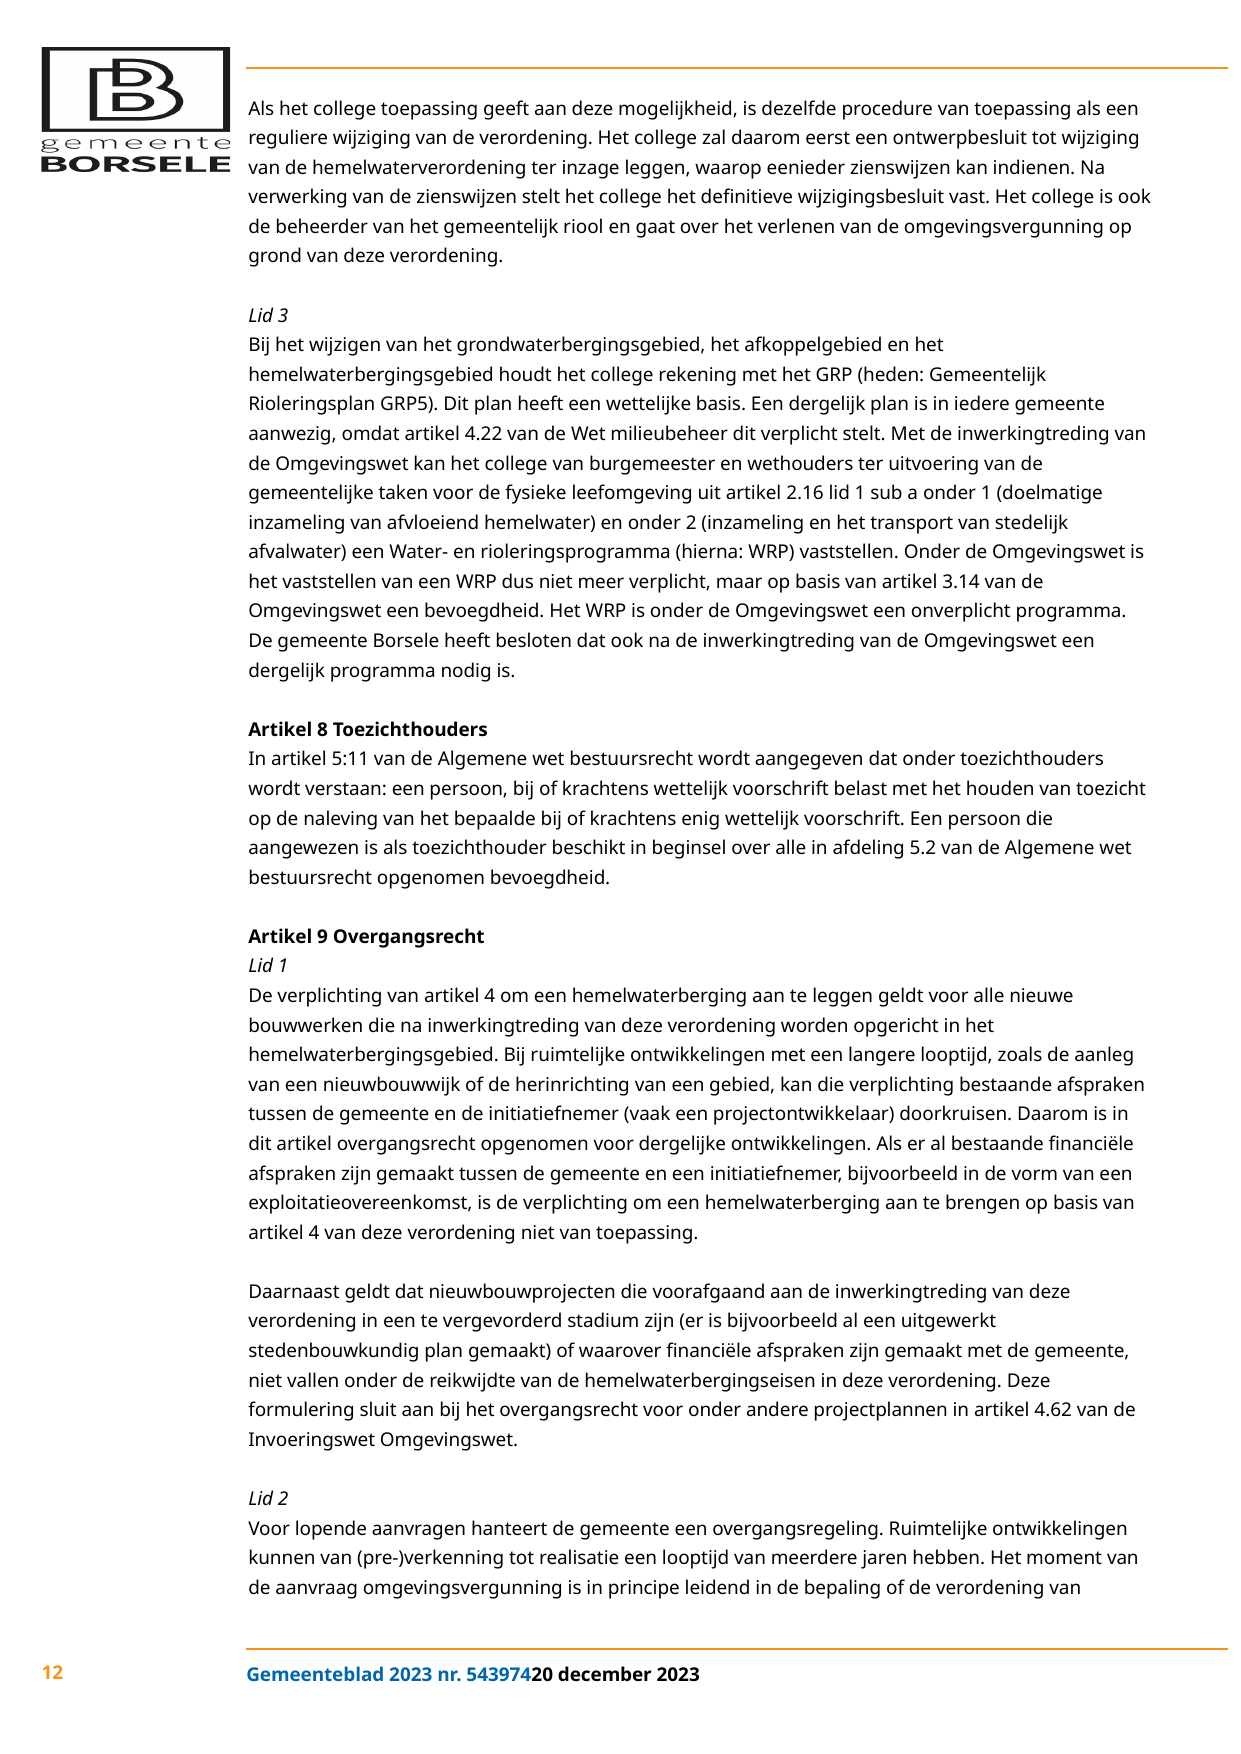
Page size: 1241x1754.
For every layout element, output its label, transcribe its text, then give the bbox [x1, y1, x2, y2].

text Voor lopende aanvragen hanteert de gemeente een overgangsregeling. Ruimtelijke ontwikkelingen kunnen van (pre-)verkenning tot realisatie een looptijd van meerdere jaren hebben. Het moment van de aanvraag omgevingsvergunning is in principe leidend in de bepaling of de verordening van [248, 1515, 1152, 1600]
text Als het college toepassing geeft aan deze mogelijkheid, is dezelfde procedure van toepassing als een reguliere wijziging van de verordening. Het college zal daarom eerst een ontwerpbesluit tot wijziging van de hemelwaterverordening ter inzage leggen, waarop eenieder zienswijzen kan indienen. Na verwerking van de zienswijzen stelt het college het definitieve wijzigingsbesluit vast. Het college is ook de beheerder van het gemeentelijk riool en gaat over het verlenen van de omgevingsvergunning op grond van deze verordening. [248, 95, 1152, 268]
text Lid 1 [248, 953, 1152, 978]
picture [41, 47, 231, 172]
text De verplichting van artikel 4 om een hemelwaterberging aan te leggen geldt voor alle nieuwe bouwwerken die na inwerkingtreding van deze verordening worden opgericht in het hemelwaterbergingsgebied. Bij ruimtelijke ontwikkelingen met een langere looptijd, zoals de aanleg van een nieuwbouwwijk of de herinrichting van een gebied, kan die verplichting bestaande afspraken tussen de gemeente en de initiatiefnemer (vaak een projectontwikkelaar) doorkruisen. Daarom is in dit artikel overgangsrecht opgenomen voor dergelijke ontwikkelingen. Als er al bestaande financiële afspraken zijn gemaakt tussen de gemeente en een initiatiefnemer, bijvoorbeeld in de vorm van een exploitatieovereenkomst, is de verplichting om een hemelwaterberging aan te brengen op basis van artikel 4 van deze verordening niet van toepassing. [248, 982, 1152, 1245]
text In artikel 5:11 van de Algemene wet bestuursrecht wordt aangegeven dat onder toezichthouders wordt verstaan: een persoon, bij of krachtens wettelijk voorschrift belast met het houden van toezicht op de naleving van het bepaalde bij of krachtens enig wettelijk voorschrift. Een persoon die aangewezen is als toezichthouder beschikt in beginsel over alle in afdeling 5.2 van de Algemene wet bestuursrecht opgenomen bevoegdheid. [248, 746, 1152, 890]
text Lid 2 [248, 1485, 1152, 1511]
text Daarnaast geldt dat nieuwbouwprojecten die voorafgaand aan de inwerkingtreding van deze verordening in een te vergevorderd stadium zijn (er is bijvoorbeeld al een uitgewerkt stedenbouwkundig plan gemaakt) of waarover financiële afspraken zijn gemaakt met de gemeente, niet vallen onder de reikwijdte van de hemelwaterbergingseisen in deze verordening. Deze formulering sluit aan bij het overgangsrecht voor onder andere projectplannen in artikel 4.62 van de Invoeringswet Omgevingswet. [248, 1278, 1152, 1452]
text Bij het wijzigen van het grondwaterbergingsgebied, het afkoppelgebied en het hemelwaterbergingsgebied houdt het college rekening met het GRP (heden: Gemeentelijk Rioleringsplan GRP5). Dit plan heeft een wettelijke basis. Een dergelijk plan is in iedere gemeente aanwezig, omdat artikel 4.22 van de Wet milieubeheer dit verplicht stelt. Met de inwerkingtreding van de Omgevingswet kan het college van burgemeester en wethouders ter uitvoering van de gemeentelijke taken voor de fysieke leefomgeving uit artikel 2.16 lid 1 sub a onder 1 (doelmatige inzameling van afvloeiend hemelwater) en onder 2 (inzameling en het transport van stedelijk afvalwater) een Water- en rioleringsprogramma (hierna: WRP) vaststellen. Onder de Omgevingswet is het vaststellen van een WRP dus niet meer verplicht, maar op basis van artikel 3.14 van de Omgevingswet een bevoegdheid. Het WRP is onder de Omgevingswet een onverplicht programma. De gemeente Borsele heeft besloten dat ook na de inwerkingtreding van de Omgevingswet een dergelijk programma nodig is. [248, 331, 1152, 683]
text Artikel 8 Toezichthouders [248, 716, 1152, 742]
text Lid 3 [248, 302, 1152, 328]
text Artikel 9 Overgangsrecht [248, 923, 1152, 949]
